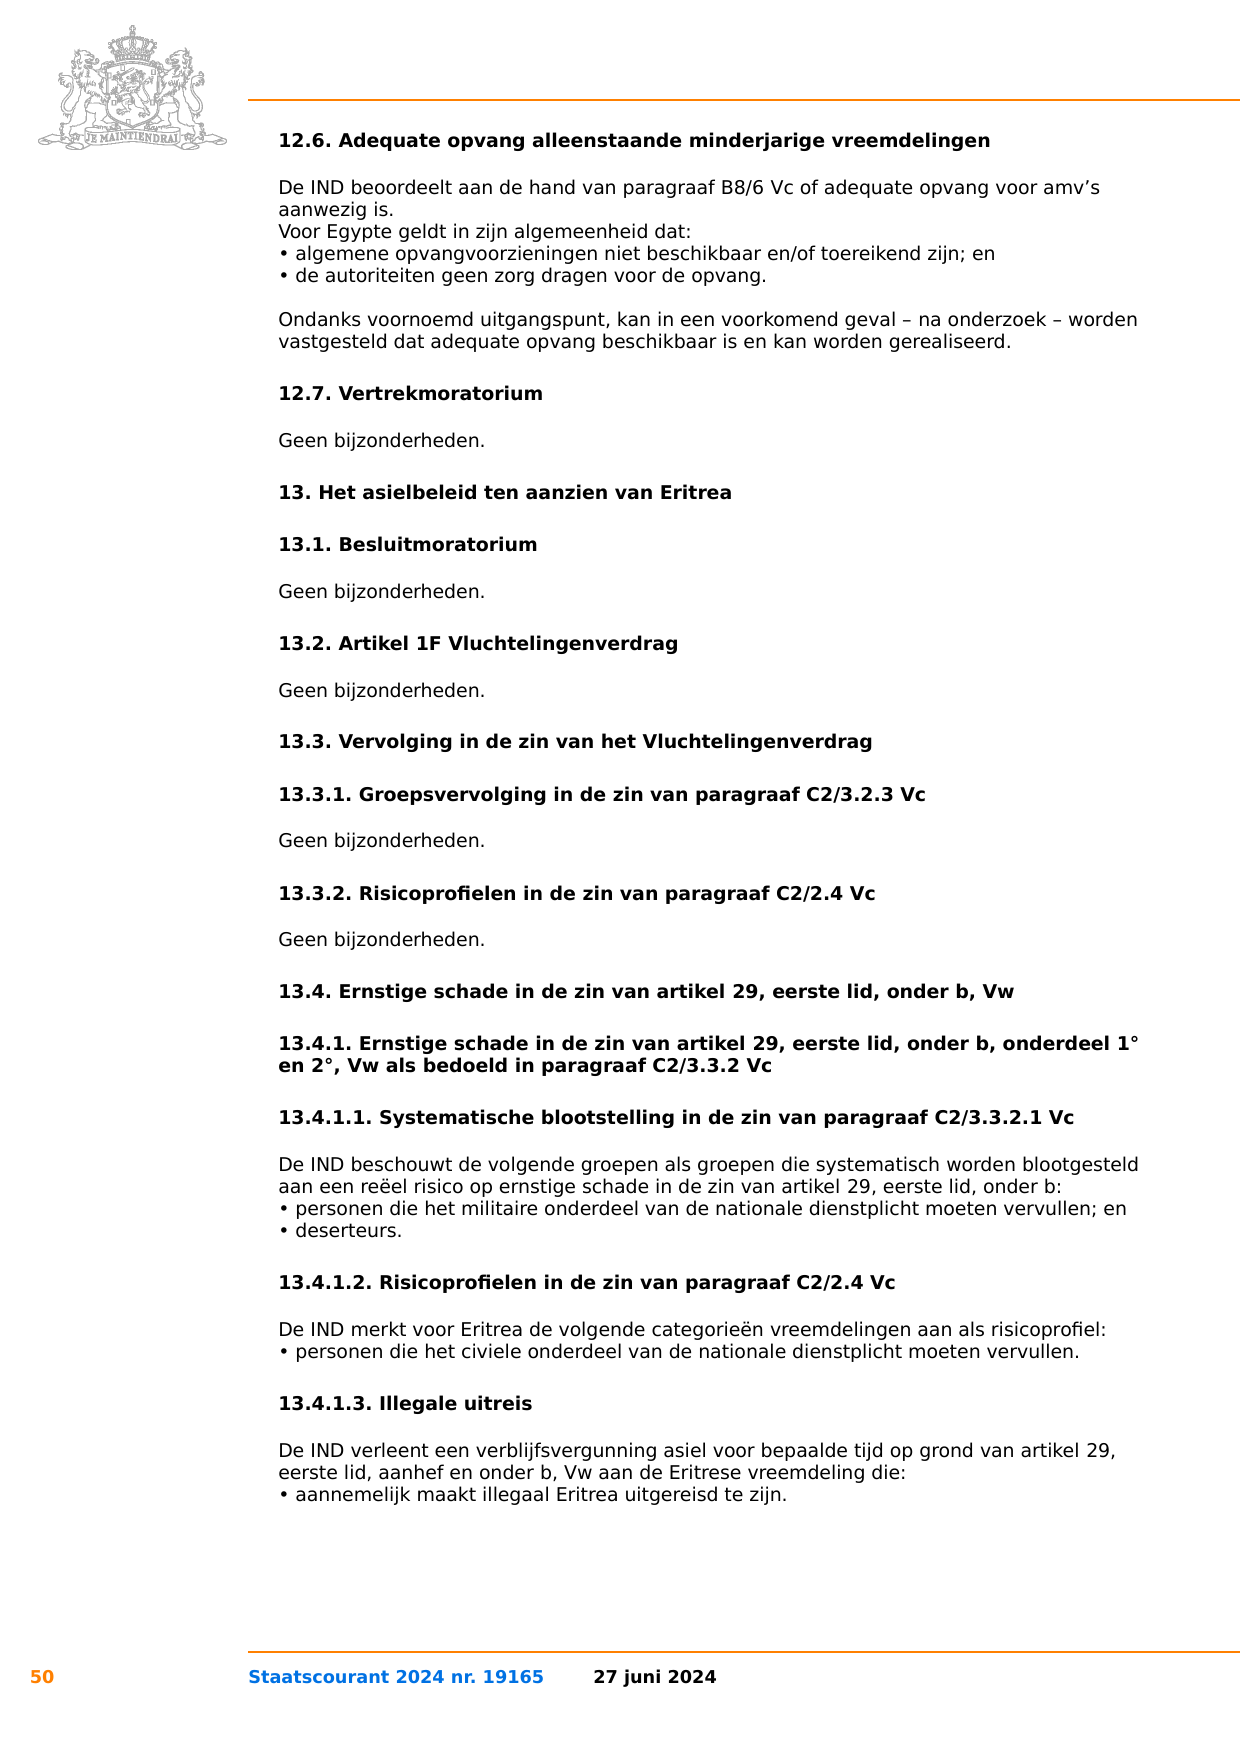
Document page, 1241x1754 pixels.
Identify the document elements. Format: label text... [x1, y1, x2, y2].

text De IND verleent een verblijfsvergunning asiel voor bepaalde tijd op grond van artikel 29, eerste lid, aanhef en onder b, Vw aan de Eritrese vreemdeling die: [278, 1440, 1163, 1484]
text Geen bijzonderheden. [278, 679, 1163, 701]
text De IND beoordeelt aan de hand van paragraaf B8/6 Vc of adequate opvang voor amv’s aanwezig is. [278, 177, 1163, 221]
text Geen bijzonderheden. [278, 830, 1163, 852]
picture [38, 25, 227, 150]
subtitle 13.4.1. Ernstige schade in de zin van artikel 29, eerste lid, onder b, onderdeel 1° en 2°, Vw als bedoeld in paragraaf C2/3.3.2 Vc [278, 1033, 1163, 1077]
subtitle 13.4. Ernstige schade in de zin van artikel 29, eerste lid, onder b, Vw [278, 981, 1163, 1003]
subtitle 13.3. Vervolging in de zin van het Vluchtelingenverdrag [278, 731, 1163, 753]
subtitle 12.7. Vertrekmoratorium [278, 383, 1163, 404]
text • aannemelijk maakt illegaal Eritrea uitgereisd te zijn. [278, 1484, 1163, 1506]
subtitle 13. Het asielbeleid ten aanzien van Eritrea [278, 482, 1163, 503]
text De IND beschouwt de volgende groepen als groepen die systematisch worden blootgesteld aan een reëel risico op ernstige schade in de zin van artikel 29, eerste lid, onder b: [278, 1154, 1163, 1198]
subtitle 12.6. Adequate opvang alleenstaande minderjarige vreemdelingen [278, 130, 1163, 152]
text • deserteurs. [278, 1220, 1163, 1242]
subtitle 13.4.1.1. Systematische blootstelling in de zin van paragraaf C2/3.3.2.1 Vc [278, 1107, 1163, 1129]
text Geen bijzonderheden. [278, 929, 1163, 951]
subtitle 13.4.1.2. Risicoprofielen in de zin van paragraaf C2/2.4 Vc [278, 1272, 1163, 1294]
subtitle 13.4.1.3. Illegale uitreis [278, 1393, 1163, 1415]
text Geen bijzonderheden. [278, 581, 1163, 602]
text • algemene opvangvoorzieningen niet beschikbaar en/of toereikend zijn; en [278, 243, 1163, 265]
text • personen die het militaire onderdeel van de nationale dienstplicht moeten vervullen; en [278, 1198, 1163, 1220]
text Voor Egypte geldt in zijn algemeenheid dat: [278, 221, 1163, 243]
text Ondanks voornoemd uitgangspunt, kan in een voorkomend geval – na onderzoek – worden vastgesteld dat adequate opvang beschikbaar is en kan worden gerealiseerd. [278, 309, 1163, 353]
subtitle 13.3.1. Groepsvervolging in de zin van paragraaf C2/3.2.3 Vc [278, 783, 1163, 805]
subtitle 13.1. Besluitmoratorium [278, 533, 1163, 556]
text Geen bijzonderheden. [278, 429, 1163, 452]
subtitle 13.3.2. Risicoprofielen in de zin van paragraaf C2/2.4 Vc [278, 882, 1163, 904]
subtitle 13.2. Artikel 1F Vluchtelingenverdrag [278, 632, 1163, 654]
text • personen die het civiele onderdeel van de nationale dienstplicht moeten vervullen. [278, 1341, 1163, 1363]
text • de autoriteiten geen zorg dragen voor de opvang. [278, 265, 1163, 287]
text De IND merkt voor Eritrea de volgende categorieën vreemdelingen aan als risicoprofiel: [278, 1319, 1163, 1341]
